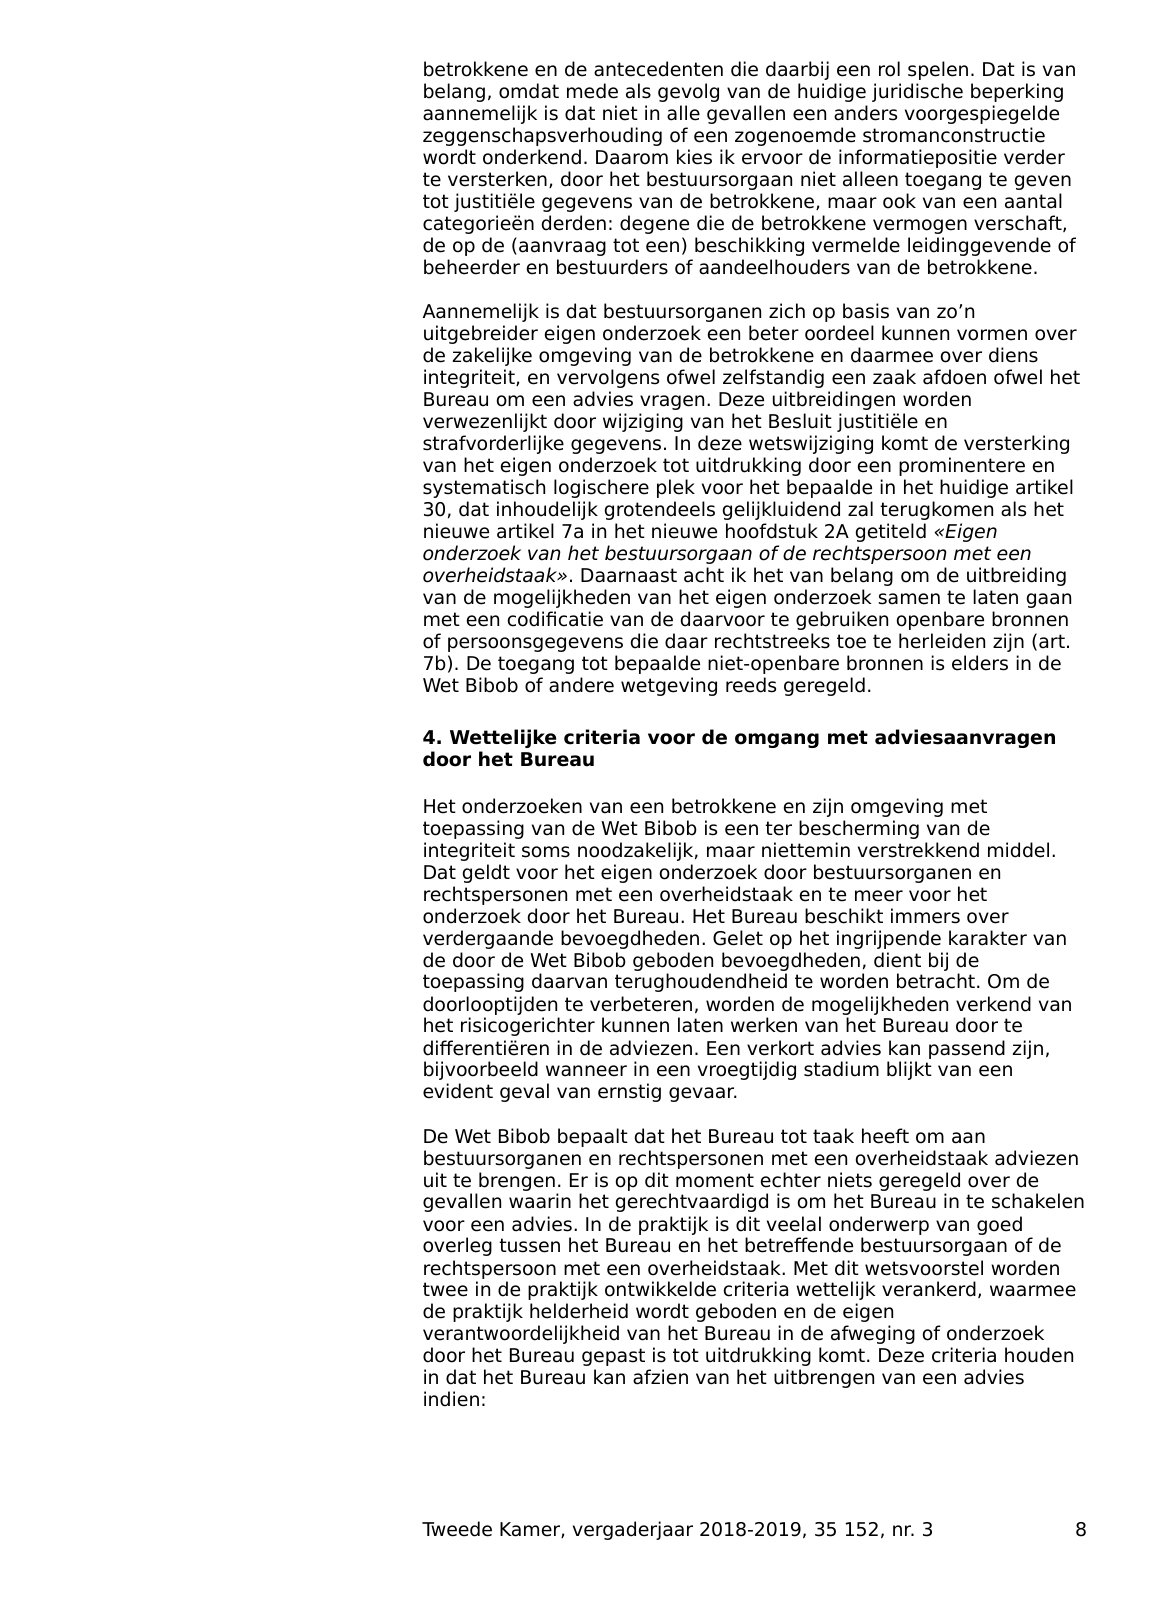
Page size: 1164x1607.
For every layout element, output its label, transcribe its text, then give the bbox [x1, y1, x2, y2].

subtitle 4. Wettelijke criteria voor de omgang met adviesaanvragen door het Bureau [422, 727, 1087, 771]
text Het onderzoeken van een betrokkene en zijn omgeving met toepassing van de Wet Bibob is een ter bescherming van de integriteit soms noodzakelijk, maar niettemin verstrekkend middel. Dat geldt voor het eigen onderzoek door bestuursorganen en rechtspersonen met een overheidstaak en te meer voor het onderzoek door het Bureau. Het Bureau beschikt immers over verdergaande bevoegdheden. Gelet op het ingrijpende karakter van de door de Wet Bibob geboden bevoegdheden, dient bij de toepassing daarvan terughoudendheid te worden betracht. Om de doorlooptijden te verbeteren, worden de mogelijkheden verkend van het risicogerichter kunnen laten werken van het Bureau door te differentiëren in de adviezen. Een verkort advies kan passend zijn, bijvoorbeeld wanneer in een vroegtijdig stadium blijkt van een evident geval van ernstig gevaar. [422, 796, 1087, 1103]
text betrokkene en de antecedenten die daarbij een rol spelen. Dat is van belang, omdat mede als gevolg van de huidige juridische beperking aannemelijk is dat niet in alle gevallen een anders voorgespiegelde zeggenschapsverhouding of een zogenoemde stromanconstructie wordt onderkend. Daarom kies ik ervoor de informatiepositie verder te versterken, door het bestuursorgaan niet alleen toegang te geven tot justitiële gegevens van de betrokkene, maar ook van een aantal categorieën derden: degene die de betrokkene vermogen verschaft, de op de (aanvraag tot een) beschikking vermelde leidinggevende of beheerder en bestuurders of aandeelhouders van de betrokkene. [422, 59, 1087, 279]
text De Wet Bibob bepaalt dat het Bureau tot taak heeft om aan bestuursorganen en rechtspersonen met een overheidstaak adviezen uit te brengen. Er is op dit moment echter niets geregeld over de gevallen waarin het gerechtvaardigd is om het Bureau in te schakelen voor een advies. In de praktijk is dit veelal onderwerp van goed overleg tussen het Bureau en het betreffende bestuursorgaan of de rechtspersoon met een overheidstaak. Met dit wetsvoorstel worden twee in de praktijk ontwikkelde criteria wettelijk verankerd, waarmee de praktijk helderheid wordt geboden en de eigen verantwoordelijkheid van het Bureau in de afweging of onderzoek door het Bureau gepast is tot uitdrukking komt. Deze criteria houden in dat het Bureau kan afzien van het uitbrengen van een advies indien: [422, 1126, 1087, 1411]
text Aannemelijk is dat bestuursorganen zich op basis van zo’n uitgebreider eigen onderzoek een beter oordeel kunnen vormen over de zakelijke omgeving van de betrokkene en daarmee over diens integriteit, en vervolgens ofwel zelfstandig een zaak afdoen ofwel het Bureau om een advies vragen. Deze uitbreidingen worden verwezenlijkt door wijziging van het Besluit justitiële en strafvorderlijke gegevens. In deze wetswijziging komt de versterking van het eigen onderzoek tot uitdrukking door een prominentere en systematisch logischere plek voor het bepaalde in het huidige artikel 30, dat inhoudelijk grotendeels gelijkluidend zal terugkomen als het nieuwe artikel 7a in het nieuwe hoofdstuk 2A getiteld «Eigen onderzoek van het bestuursorgaan of de rechtspersoon met een overheidstaak». Daarnaast acht ik het van belang om de uitbreiding van de mogelijkheden van het eigen onderzoek samen te laten gaan met een codificatie van de daarvoor te gebruiken openbare bronnen of persoonsgegevens die daar rechtstreeks toe te herleiden zijn (art. 7b). De toegang tot bepaalde niet-openbare bronnen is elders in de Wet Bibob of andere wetgeving reeds geregeld. [422, 301, 1087, 697]
